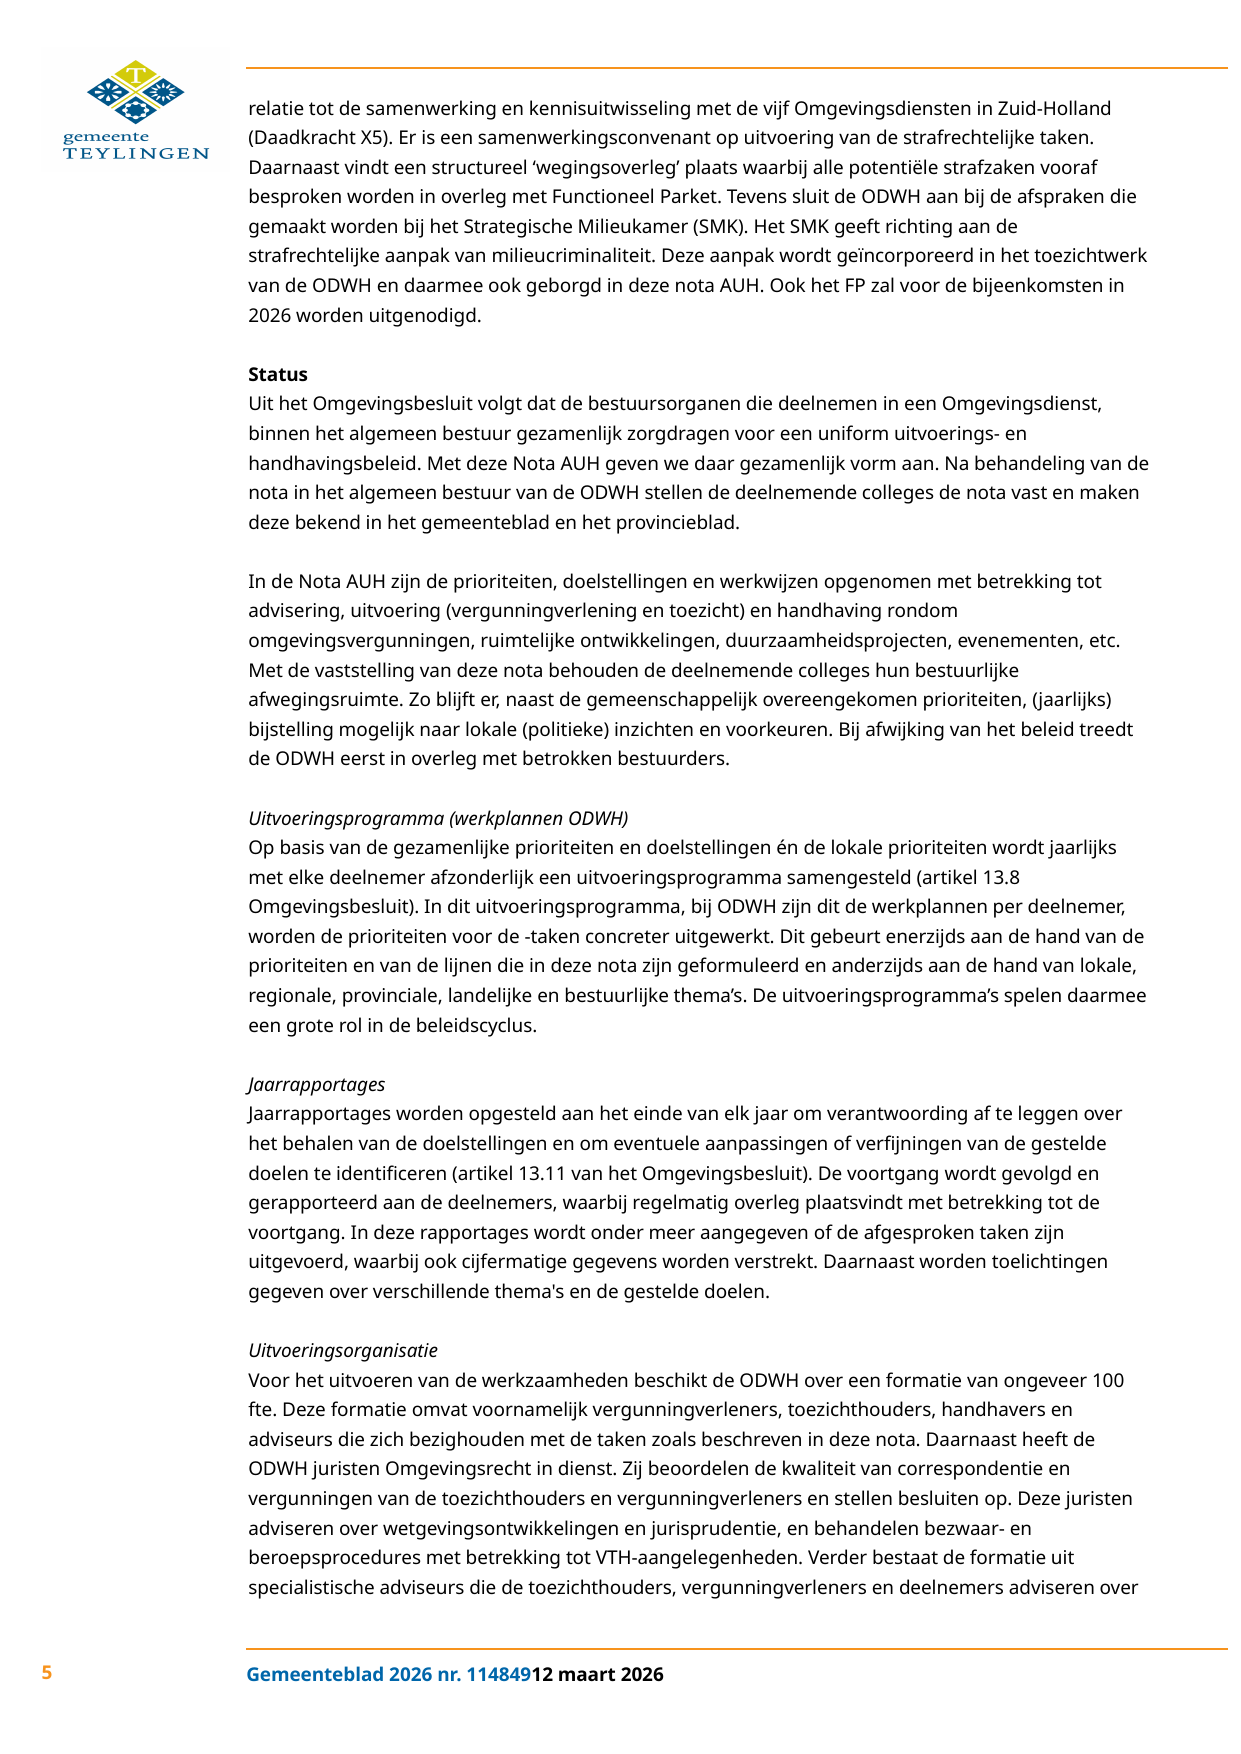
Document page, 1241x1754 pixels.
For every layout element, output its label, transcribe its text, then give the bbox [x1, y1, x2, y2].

text Uit het Omgevingsbesluit volgt dat de bestuursorganen die deelnemen in een Omgevingsdienst, binnen het algemeen bestuur gezamenlijk zorgdragen voor een uniform uitvoerings- en handhavingsbeleid. Met deze Nota AUH geven we daar gezamenlijk vorm aan. Na behandeling van de nota in het algemeen bestuur van de ODWH stellen de deelnemende colleges de nota vast en maken deze bekend in het gemeenteblad en het provincieblad. [248, 391, 1152, 535]
text Status [248, 361, 1152, 387]
text Uitvoeringsorganisatie [248, 1337, 1152, 1363]
text Jaarrapportages worden opgesteld aan het einde van elk jaar om verantwoording af te leggen over het behalen van de doelstellingen en om eventuele aanpassingen of verfijningen van de gestelde doelen te identificeren (artikel 13.11 van het Omgevingsbesluit). De voortgang wordt gevolgd en gerapporteerd aan de deelnemers, waarbij regelmatig overleg plaatsvindt met betrekking tot de voortgang. In deze rapportages wordt onder meer aangegeven of de afgesproken taken zijn uitgevoerd, waarbij ook cijfermatige gegevens worden verstrekt. Daarnaast worden toelichtingen gegeven over verschillende thema's en de gestelde doelen. [248, 1101, 1152, 1304]
text In de Nota AUH zijn de prioriteiten, doelstellingen en werkwijzen opgenomen met betrekking tot advisering, uitvoering (vergunningverlening en toezicht) en handhaving rondom omgevingsvergunningen, ruimtelijke ontwikkelingen, duurzaamheidsprojecten, evenementen, etc. Met de vaststelling van deze nota behouden de deelnemende colleges hun bestuurlijke afwegingsruimte. Zo blijft er, naast de gemeenschappelijk overeengekomen prioriteiten, (jaarlijks) bijstelling mogelijk naar lokale (politieke) inzichten en voorkeuren. Bij afwijking van het beleid treedt de ODWH eerst in overleg met betrokken bestuurders. [248, 568, 1152, 771]
text relatie tot de samenwerking en kennisuitwisseling met de vijf Omgevingsdiensten in Zuid-Holland (Daadkracht X5). Er is een samenwerkingsconvenant op uitvoering van de strafrechtelijke taken. Daarnaast vindt een structureel ‘wegingsoverleg’ plaats waarbij alle potentiële strafzaken vooraf besproken worden in overleg met Functioneel Parket. Tevens sluit de ODWH aan bij de afspraken die gemaakt worden bij het Strategische Milieukamer (SMK). Het SMK geeft richting aan de strafrechtelijke aanpak van milieucriminaliteit. Deze aanpak wordt geïncorporeerd in het toezichtwerk van de ODWH en daarmee ook geborgd in deze nota AUH. Ook het FP zal voor de bijeenkomsten in 2026 worden uitgenodigd. [248, 95, 1152, 328]
picture [41, 47, 231, 172]
text Voor het uitvoeren van de werkzaamheden beschikt de ODWH over een formatie van ongeveer 100 fte. Deze formatie omvat voornamelijk vergunningverleners, toezichthouders, handhavers en adviseurs die zich bezighouden met de taken zoals beschreven in deze nota. Daarnaast heeft de ODWH juristen Omgevingsrecht in dienst. Zij beoordelen de kwaliteit van correspondentie en vergunningen van de toezichthouders en vergunningverleners en stellen besluiten op. Deze juristen adviseren over wetgevingsontwikkelingen en jurisprudentie, en behandelen bezwaar- en beroepsprocedures met betrekking tot VTH-aangelegenheden. Verder bestaat de formatie uit specialistische adviseurs die de toezichthouders, vergunningverleners en deelnemers adviseren over [248, 1367, 1152, 1600]
text Uitvoeringsprogramma (werkplannen ODWH) [248, 805, 1152, 831]
text Jaarrapportages [248, 1071, 1152, 1097]
text Op basis van de gezamenlijke prioriteiten en doelstellingen én de lokale prioriteiten wordt jaarlijks met elke deelnemer afzonderlijk een uitvoeringsprogramma samengesteld (artikel 13.8 Omgevingsbesluit). In dit uitvoeringsprogramma, bij ODWH zijn dit de werkplannen per deelnemer, worden de prioriteiten voor de -taken concreter uitgewerkt. Dit gebeurt enerzijds aan de hand van de prioriteiten en van de lijnen die in deze nota zijn geformuleerd en anderzijds aan de hand van lokale, regionale, provinciale, landelijke en bestuurlijke thema’s. De uitvoeringsprogramma’s spelen daarmee een grote rol in de beleidscyclus. [248, 834, 1152, 1038]
